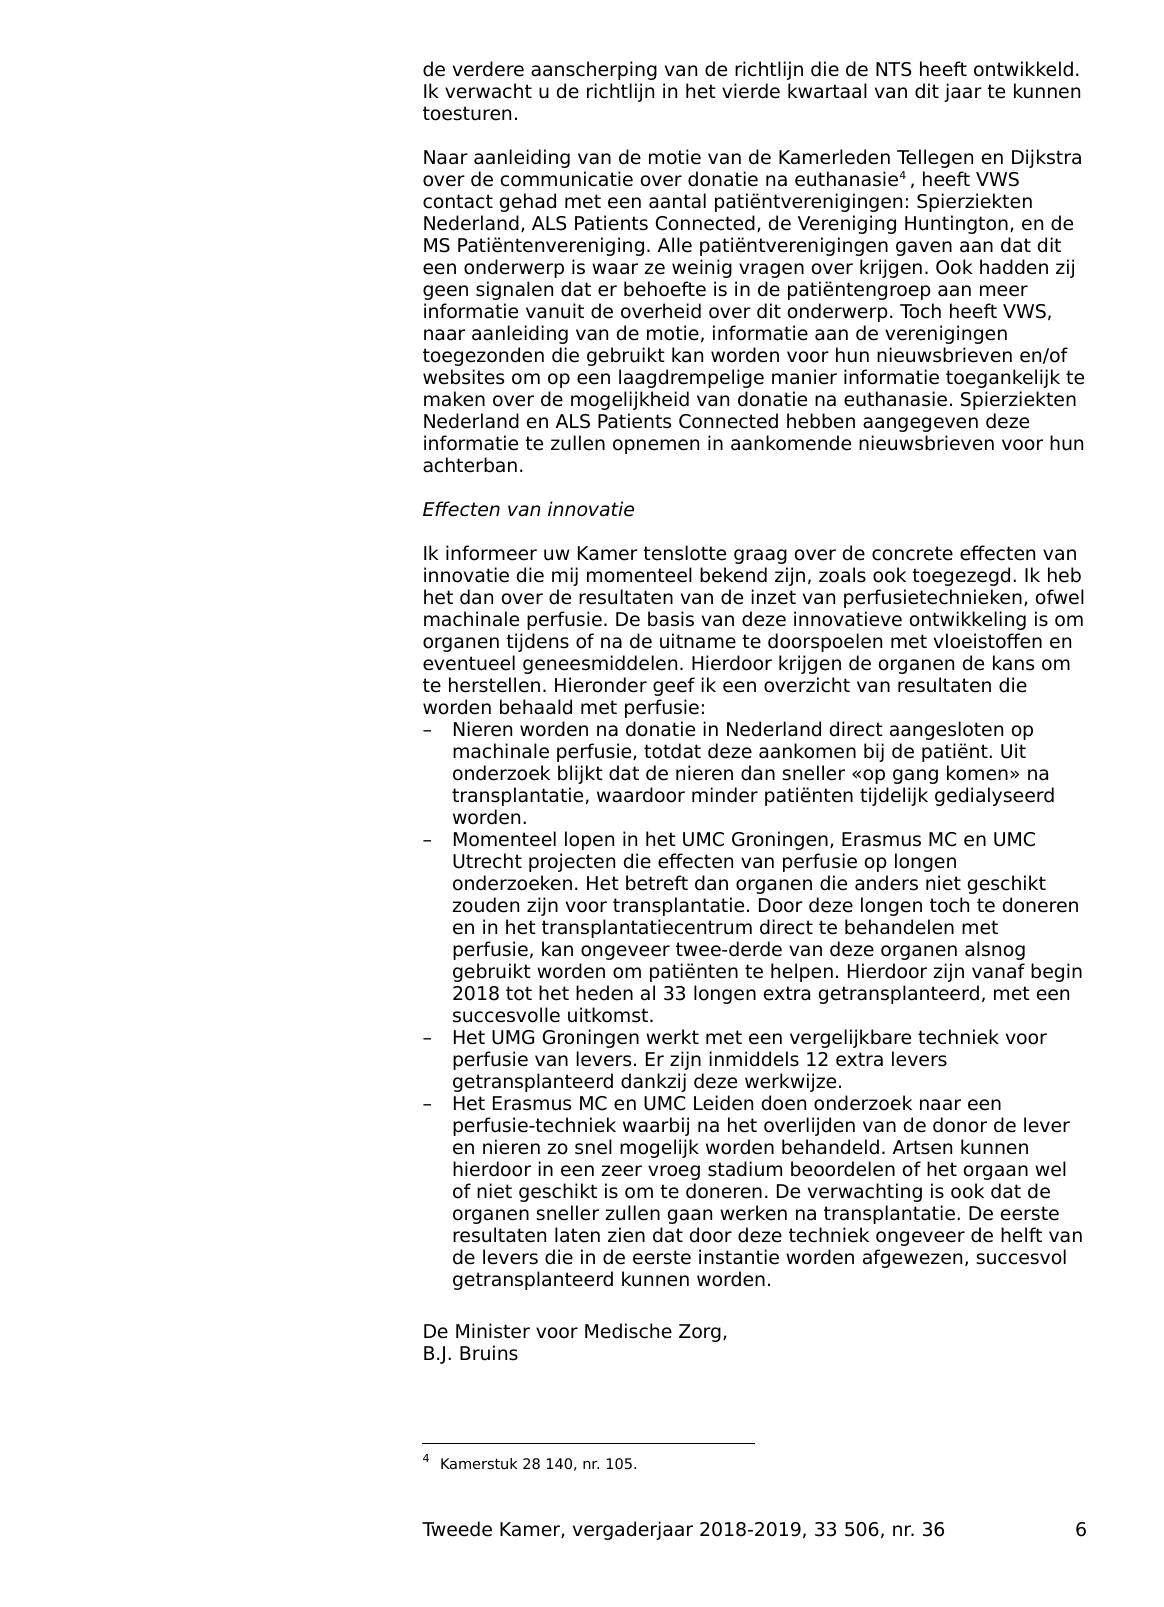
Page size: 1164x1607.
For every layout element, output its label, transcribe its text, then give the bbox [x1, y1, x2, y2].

text de verdere aanscherping van de richtlijn die de NTS heeft ontwikkeld. Ik verwacht u de richtlijn in het vierde kwartaal van dit jaar te kunnen toesturen. [422, 59, 1087, 125]
text Naar aanleiding van de motie van de Kamerleden Tellegen en Dijkstra over de communicatie over donatie na euthanasie, heeft VWS contact gehad met een aantal patiëntverenigingen: Spierziekten Nederland, ALS Patients Connected, de Vereniging Huntington, en de MS Patiëntenvereniging. Alle patiëntverenigingen gaven aan dat dit een onderwerp is waar ze weinig vragen over krijgen. Ook hadden zij geen signalen dat er behoefte is in de patiëntengroep aan meer informatie vanuit de overheid over dit onderwerp. Toch heeft VWS, naar aanleiding van de motie, informatie aan de verenigingen toegezonden die gebruikt kan worden voor hun nieuwsbrieven en/of websites om op een laagdrempelige manier informatie toegankelijk te maken over de mogelijkheid van donatie na euthanasie. Spierziekten Nederland en ALS Patients Connected hebben aangegeven deze informatie te zullen opnemen in aankomende nieuwsbrieven voor hun achterban. [422, 147, 1087, 477]
text – Het UMG Groningen werkt met een vergelijkbare techniek voor perfusie van levers. Er zijn inmiddels 12 extra levers getransplanteerd dankzij deze werkwijze. [422, 1027, 1087, 1093]
text De Minister voor Medische Zorg, B.J. Bruins [422, 1321, 1087, 1364]
text Ik informeer uw Kamer tenslotte graag over de concrete effecten van innovatie die mij momenteel bekend zijn, zoals ook toegezegd. Ik heb het dan over de resultaten van de inzet van perfusietechnieken, ofwel machinale perfusie. De basis van deze innovatieve ontwikkeling is om organen tijdens of na de uitname te doorspoelen met vloeistoffen en eventueel geneesmiddelen. Hierdoor krijgen de organen de kans om te herstellen. Hieronder geef ik een overzicht van resultaten die worden behaald met perfusie: [422, 543, 1087, 719]
subtitle Effecten van innovatie [422, 499, 1087, 521]
text – Het Erasmus MC en UMC Leiden doen onderzoek naar een perfusie-techniek waarbij na het overlijden van de donor de lever en nieren zo snel mogelijk worden behandeld. Artsen kunnen hierdoor in een zeer vroeg stadium beoordelen of het orgaan wel of niet geschikt is om te doneren. De verwachting is ook dat de organen sneller zullen gaan werken na transplantatie. De eerste resultaten laten zien dat door deze techniek ongeveer de helft van de levers die in de eerste instantie worden afgewezen, succesvol getransplanteerd kunnen worden. [422, 1093, 1087, 1291]
text – Momenteel lopen in het UMC Groningen, Erasmus MC en UMC Utrecht projecten die effecten van perfusie op longen onderzoeken. Het betreft dan organen die anders niet geschikt zouden zijn voor transplantatie. Door deze longen toch te doneren en in het transplantatiecentrum direct te behandelen met perfusie, kan ongeveer twee-derde van deze organen alsnog gebruikt worden om patiënten te helpen. Hierdoor zijn vanaf begin 2018 tot het heden al 33 longen extra getransplanteerd, met een succesvolle uitkomst. [422, 829, 1087, 1027]
text – Nieren worden na donatie in Nederland direct aangesloten op machinale perfusie, totdat deze aankomen bij de patiënt. Uit onderzoek blijkt dat de nieren dan sneller «op gang komen» na transplantatie, waardoor minder patiënten tijdelijk gedialyseerd worden. [422, 719, 1087, 829]
text Kamerstuk 28 140, nr. 105. [422, 1452, 1087, 1474]
